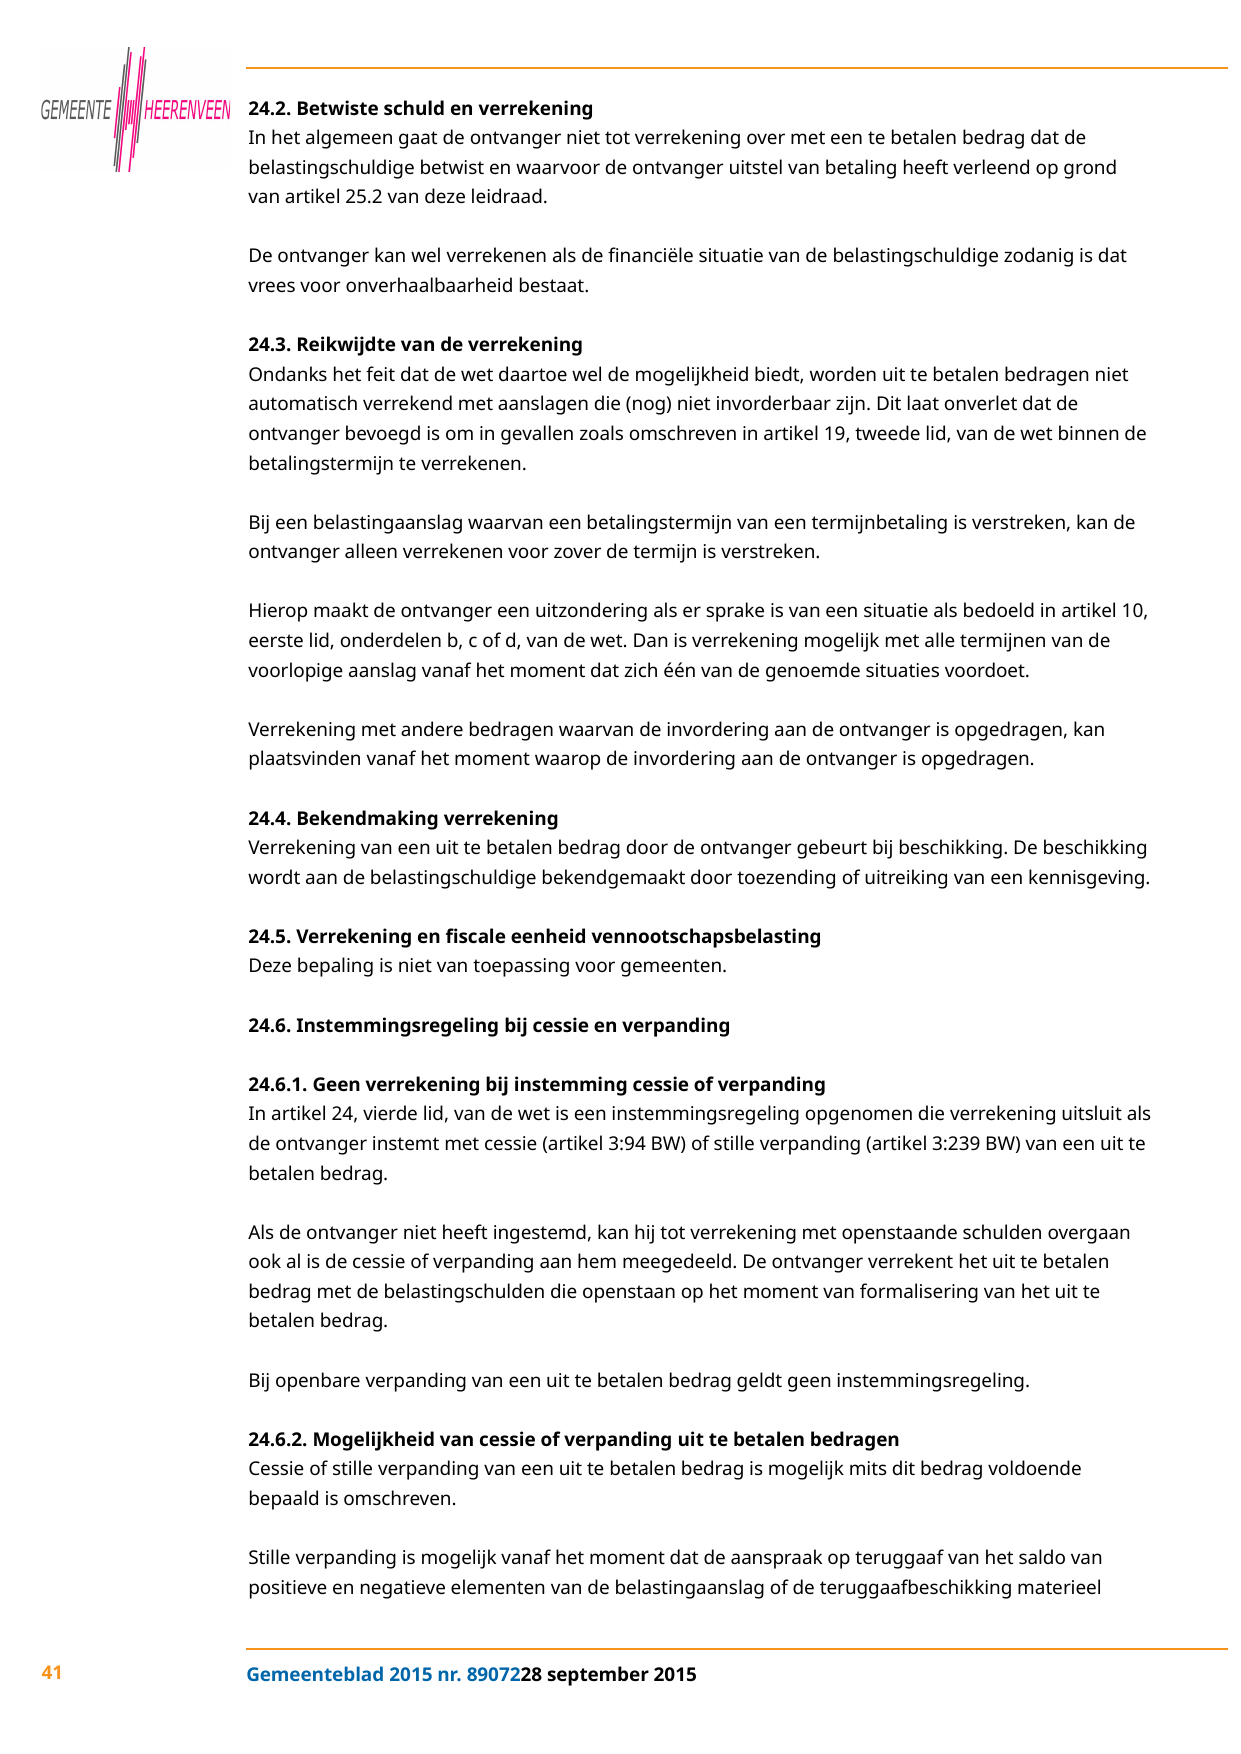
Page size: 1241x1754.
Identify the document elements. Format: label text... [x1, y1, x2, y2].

text Bij openbare verpanding van een uit te betalen bedrag geldt geen instemmingsregeling. [248, 1367, 1152, 1393]
text De ontvanger kan wel verrekenen als de financiële situatie van de belastingschuldige zodanig is dat vrees voor onverhaalbaarheid bestaat. [248, 243, 1152, 298]
text Hierop maakt de ontvanger een uitzondering als er sprake is van een situatie als bedoeld in artikel 10, eerste lid, onderdelen b, c of d, van de wet. Dan is verrekening mogelijk met alle termijnen van de voorlopige aanslag vanaf het moment dat zich één van de genoemde situaties voordoet. [248, 598, 1152, 683]
text 24.6.2. Mogelijkheid van cessie of verpanding uit te betalen bedragen [248, 1426, 1152, 1452]
text 24.3. Reikwijdte van de verrekening [248, 331, 1152, 357]
text 24.4. Bekendmaking verrekening [248, 805, 1152, 831]
text 24.6.1. Geen verrekening bij instemming cessie of verpanding [248, 1071, 1152, 1097]
text Verrekening met andere bedragen waarvan de invordering aan de ontvanger is opgedragen, kan plaatsvinden vanaf het moment waarop de invordering aan de ontvanger is opgedragen. [248, 716, 1152, 771]
text Ondanks het feit dat de wet daartoe wel de mogelijkheid biedt, worden uit te betalen bedragen niet automatisch verrekend met aanslagen die (nog) niet invorderbaar zijn. Dit laat onverlet dat de ontvanger bevoegd is om in gevallen zoals omschreven in artikel 19, tweede lid, van de wet binnen de betalingstermijn te verrekenen. [248, 361, 1152, 476]
text 24.5. Verrekening en fiscale eenheid vennootschapsbelasting [248, 923, 1152, 949]
text Bij een belastingaanslag waarvan een betalingstermijn van een termijnbetaling is verstreken, kan de ontvanger alleen verrekenen voor zover de termijn is verstreken. [248, 509, 1152, 564]
text 24.2. Betwiste schuld en verrekening [248, 95, 1152, 121]
text Cessie of stille verpanding van een uit te betalen bedrag is mogelijk mits dit bedrag voldoende bepaald is omschreven. [248, 1456, 1152, 1511]
text Deze bepaling is niet van toepassing voor gemeenten. [248, 953, 1152, 978]
text In artikel 24, vierde lid, van de wet is een instemmingsregeling opgenomen die verrekening uitsluit als de ontvanger instemt met cessie (artikel 3:94 BW) of stille verpanding (artikel 3:239 BW) van een uit te betalen bedrag. [248, 1101, 1152, 1186]
text In het algemeen gaat de ontvanger niet tot verrekening over met een te betalen bedrag dat de belastingschuldige betwist en waarvoor de ontvanger uitstel van betaling heeft verleend op grond van artikel 25.2 van deze leidraad. [248, 124, 1152, 209]
text Verrekening van een uit te betalen bedrag door de ontvanger gebeurt bij beschikking. De beschikking wordt aan de belastingschuldige bekendgemaakt door toezending of uitreiking van een kennisgeving. [248, 834, 1152, 890]
picture [41, 47, 231, 172]
text 24.6. Instemmingsregeling bij cessie en verpanding [248, 1012, 1152, 1038]
text Stille verpanding is mogelijk vanaf het moment dat de aanspraak op teruggaaf van het saldo van positieve en negatieve elementen van de belastingaanslag of de teruggaafbeschikking materieel [248, 1544, 1152, 1600]
text Als de ontvanger niet heeft ingestemd, kan hij tot verrekening met openstaande schulden overgaan ook al is de cessie of verpanding aan hem meegedeeld. De ontvanger verrekent het uit te betalen bedrag met de belastingschulden die openstaan op het moment van formalisering van het uit te betalen bedrag. [248, 1219, 1152, 1333]
